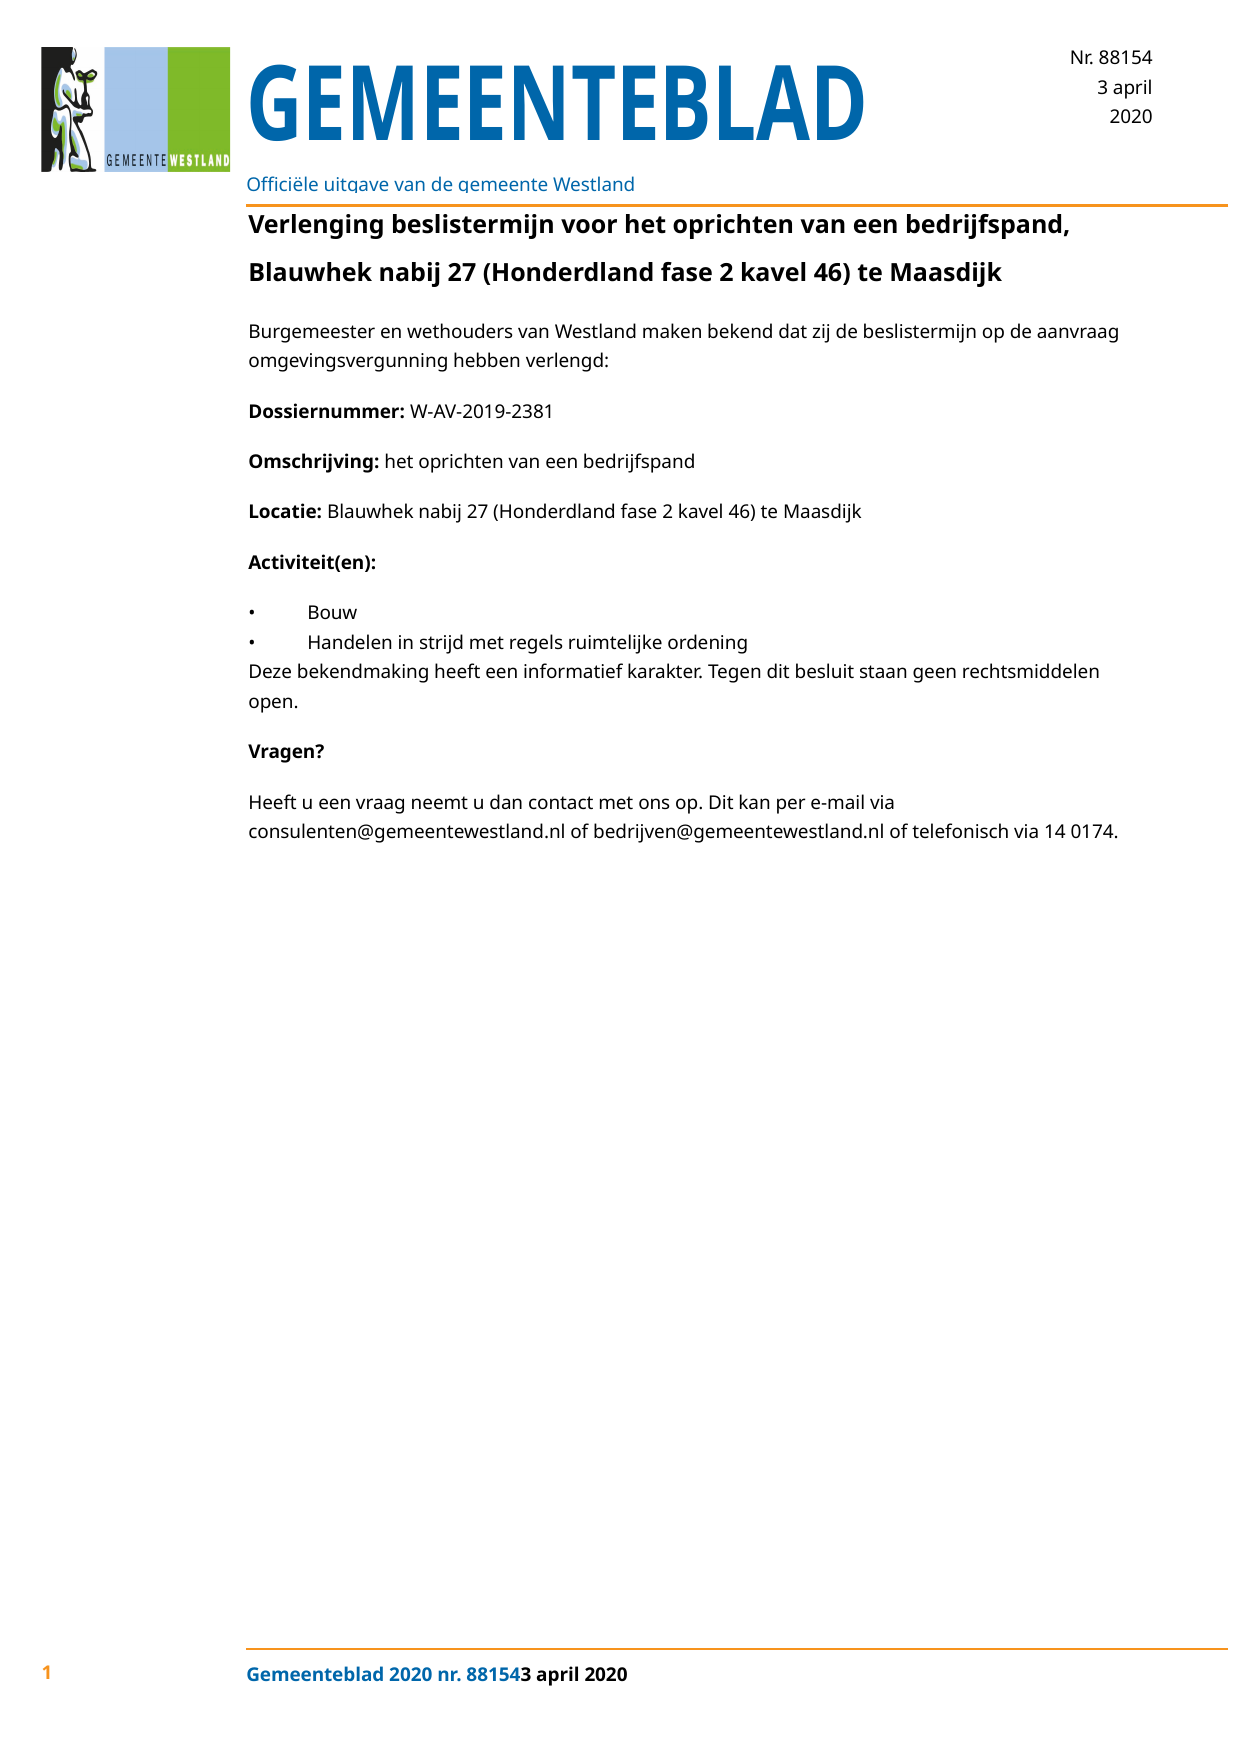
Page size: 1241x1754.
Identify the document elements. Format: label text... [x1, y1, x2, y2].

text Dossiernummer: W-AV-2019-2381 [248, 398, 1152, 424]
text Verlenging beslistermijn voor het oprichten van een bedrijfspand, Blauwhek nabij 27 (Honderdland fase 2 kavel 46) te Maasdijk [248, 207, 1152, 288]
list Handelen in strijd met regels ruimtelijke ordening [248, 629, 1152, 655]
picture [41, 47, 231, 172]
list Bouw [248, 599, 1152, 625]
text Locatie: Blauwhek nabij 27 (Honderdland fase 2 kavel 46) te Maasdijk [248, 499, 1152, 524]
text Omschrijving: het oprichten van een bedrijfspand [248, 448, 1152, 474]
text Deze bekendmaking heeft een informatief karakter. Tegen dit besluit staan geen rechtsmiddelen open. [248, 659, 1152, 714]
text Activiteit(en): [248, 549, 1152, 575]
text Heeft u een vraag neemt u dan contact met ons op. Dit kan per e-mail via consulenten@gemeentewestland.nl of bedrijven@gemeentewestland.nl of telefonisch via 14 0174. [248, 789, 1152, 844]
text Vragen? [248, 739, 1152, 764]
text Burgemeester en wethouders van Westland maken bekend dat zij de beslistermijn op de aanvraag omgevingsvergunning hebben verlengd: [248, 318, 1152, 373]
